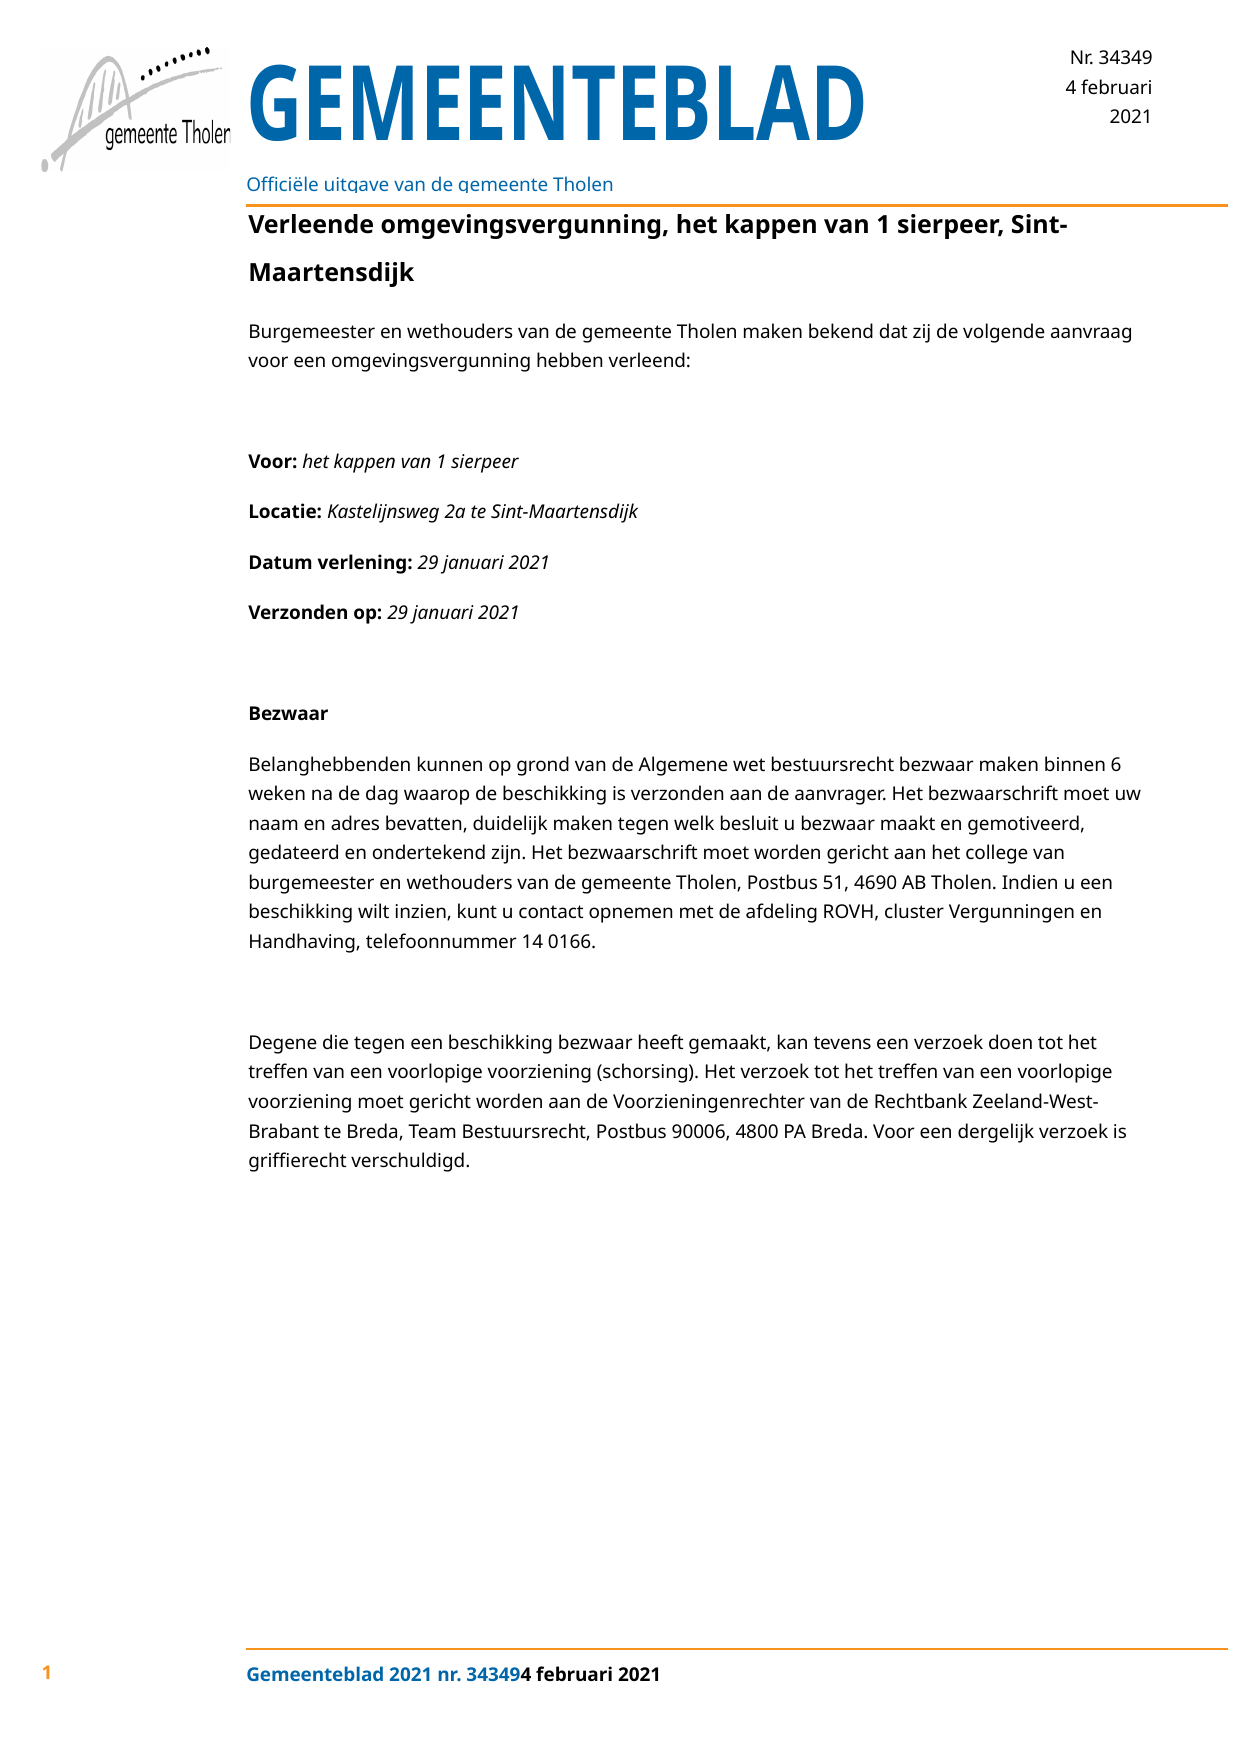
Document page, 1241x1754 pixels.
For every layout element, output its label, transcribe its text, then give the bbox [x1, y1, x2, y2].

text Burgemeester en wethouders van de gemeente Tholen maken bekend dat zij de volgende aanvraag voor een omgevingsvergunning hebben verleend: [248, 318, 1152, 373]
text Belanghebbenden kunnen op grond van de Algemene wet bestuursrecht bezwaar maken binnen 6 weken na de dag waarop de beschikking is verzonden aan de aanvrager. Het bezwaarschrift moet uw naam en adres bevatten, duidelijk maken tegen welk besluit u bezwaar maakt en gemotiveerd, gedateerd en ondertekend zijn. Het bezwaarschrift moet worden gericht aan het college van burgemeester en wethouders van de gemeente Tholen, Postbus 51, 4690 AB Tholen. Indien u een beschikking wilt inzien, kunt u contact opnemen met de afdeling ROVH, cluster Vergunningen en Handhaving, telefoonnummer 14 0166. [248, 751, 1152, 954]
picture [41, 47, 231, 172]
text Voor: het kappen van 1 sierpeer [248, 448, 1152, 474]
text Datum verlening: 29 januari 2021 [248, 549, 1152, 575]
text Locatie: Kastelijnsweg 2a te Sint-Maartensdijk [248, 499, 1152, 524]
text Verzonden op: 29 januari 2021 [248, 599, 1152, 625]
text Degene die tegen een beschikking bezwaar heeft gemaakt, kan tevens een verzoek doen tot het treffen van een voorlopige voorziening (schorsing). Het verzoek tot het treffen van een voorlopige voorziening moet gericht worden aan de Voorzieningenrechter van de Rechtbank Zeeland-West-Brabant te Breda, Team Bestuursrecht, Postbus 90006, 4800 PA Breda. Voor een dergelijk verzoek is griffierecht verschuldigd. [248, 1029, 1152, 1173]
text Verleende omgevingsvergunning, het kappen van 1 sierpeer, Sint-Maartensdijk [248, 207, 1152, 288]
text Bezwaar [248, 700, 1152, 726]
